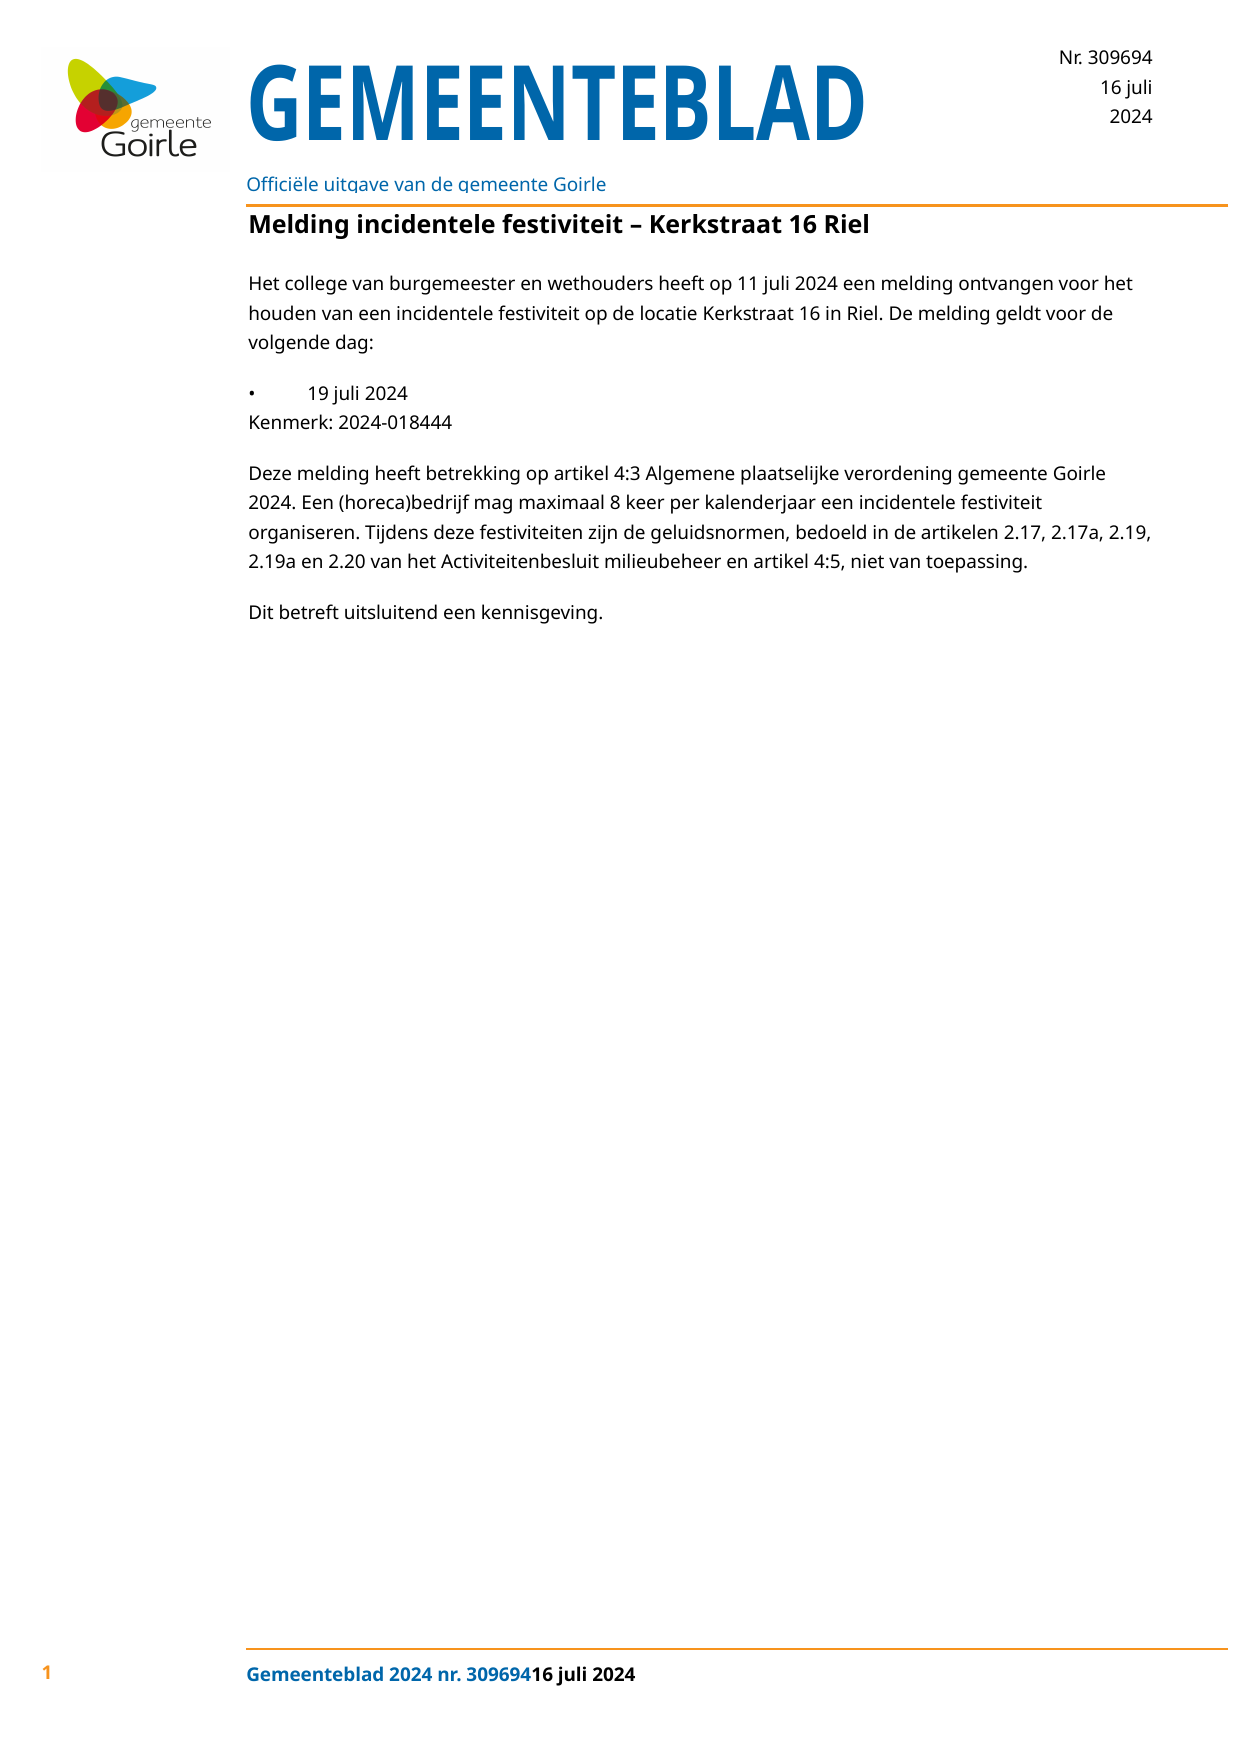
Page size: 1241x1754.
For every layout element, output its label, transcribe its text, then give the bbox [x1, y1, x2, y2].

list 19 juli 2024 [248, 380, 1152, 406]
text Deze melding heeft betrekking op artikel 4:3 Algemene plaatselijke verordening gemeente Goirle 2024. Een (horeca)bedrijf mag maximaal 8 keer per kalenderjaar een incidentele festiviteit organiseren. Tijdens deze festiviteiten zijn de geluidsnormen, bedoeld in de artikelen 2.17, 2.17a, 2.19, 2.19a en 2.20 van het Activiteitenbesluit milieubeheer en artikel 4:5, niet van toepassing. [248, 460, 1152, 574]
text Het college van burgemeester en wethouders heeft op 11 juli 2024 een melding ontvangen voor het houden van een incidentele festiviteit op de locatie Kerkstraat 16 in Riel. De melding geldt voor de volgende dag: [248, 270, 1152, 355]
picture [41, 47, 231, 172]
text Melding incidentele festiviteit – Kerkstraat 16 Riel [248, 207, 1152, 241]
text Kenmerk: 2024-018444 [248, 409, 1152, 435]
text Dit betreft uitsluitend een kennisgeving. [248, 599, 1152, 625]
